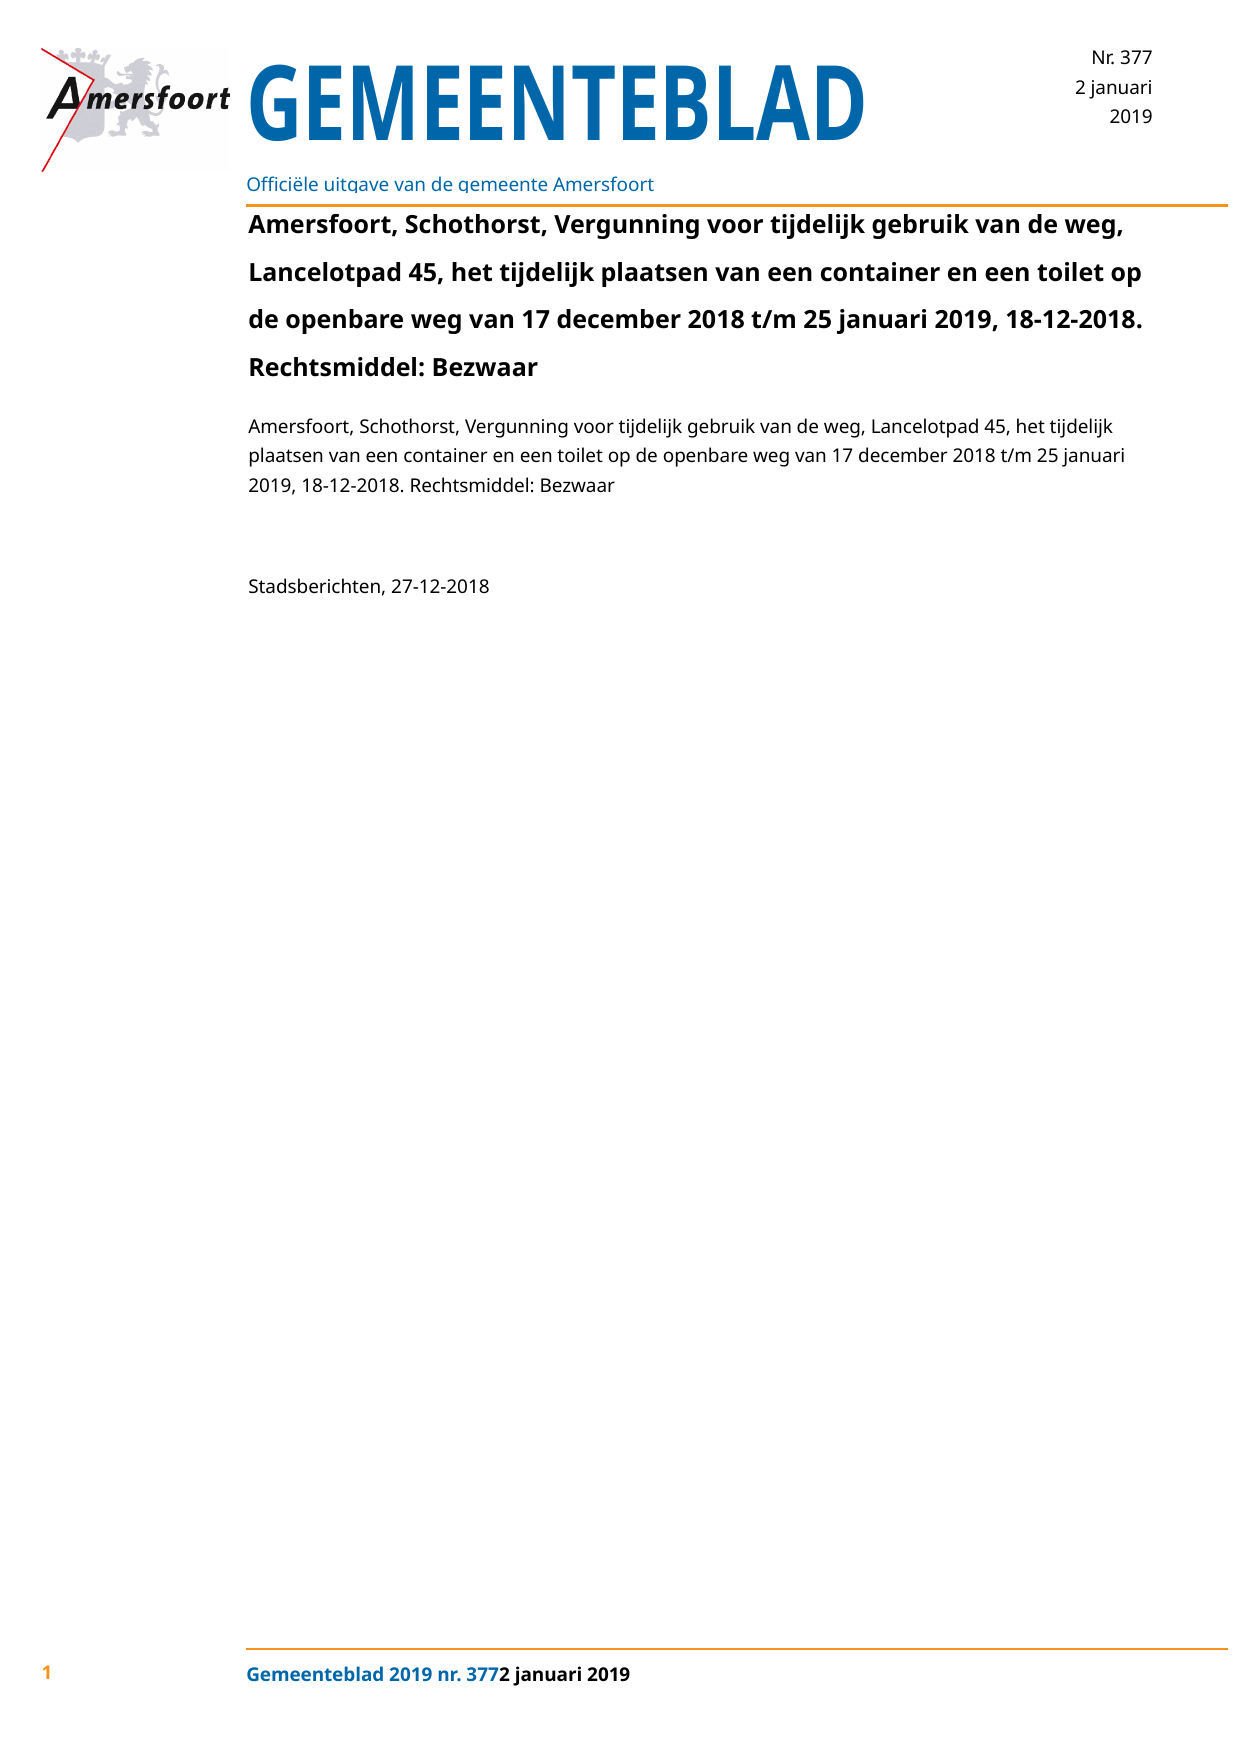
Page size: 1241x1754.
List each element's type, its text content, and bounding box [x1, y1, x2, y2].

text Stadsberichten, 27-12-2018 [248, 573, 1152, 599]
text Amersfoort, Schothorst, Vergunning voor tijdelijk gebruik van de weg, Lancelotpad 45, het tijdelijk plaatsen van een container en een toilet op de openbare weg van 17 december 2018 t/m 25 januari 2019, 18-12-2018. Rechtsmiddel: Bezwaar [248, 207, 1152, 384]
picture [41, 47, 231, 172]
text Amersfoort, Schothorst, Vergunning voor tijdelijk gebruik van de weg, Lancelotpad 45, het tijdelijk plaatsen van een container en een toilet op de openbare weg van 17 december 2018 t/m 25 januari 2019, 18-12-2018. Rechtsmiddel: Bezwaar [248, 413, 1152, 498]
